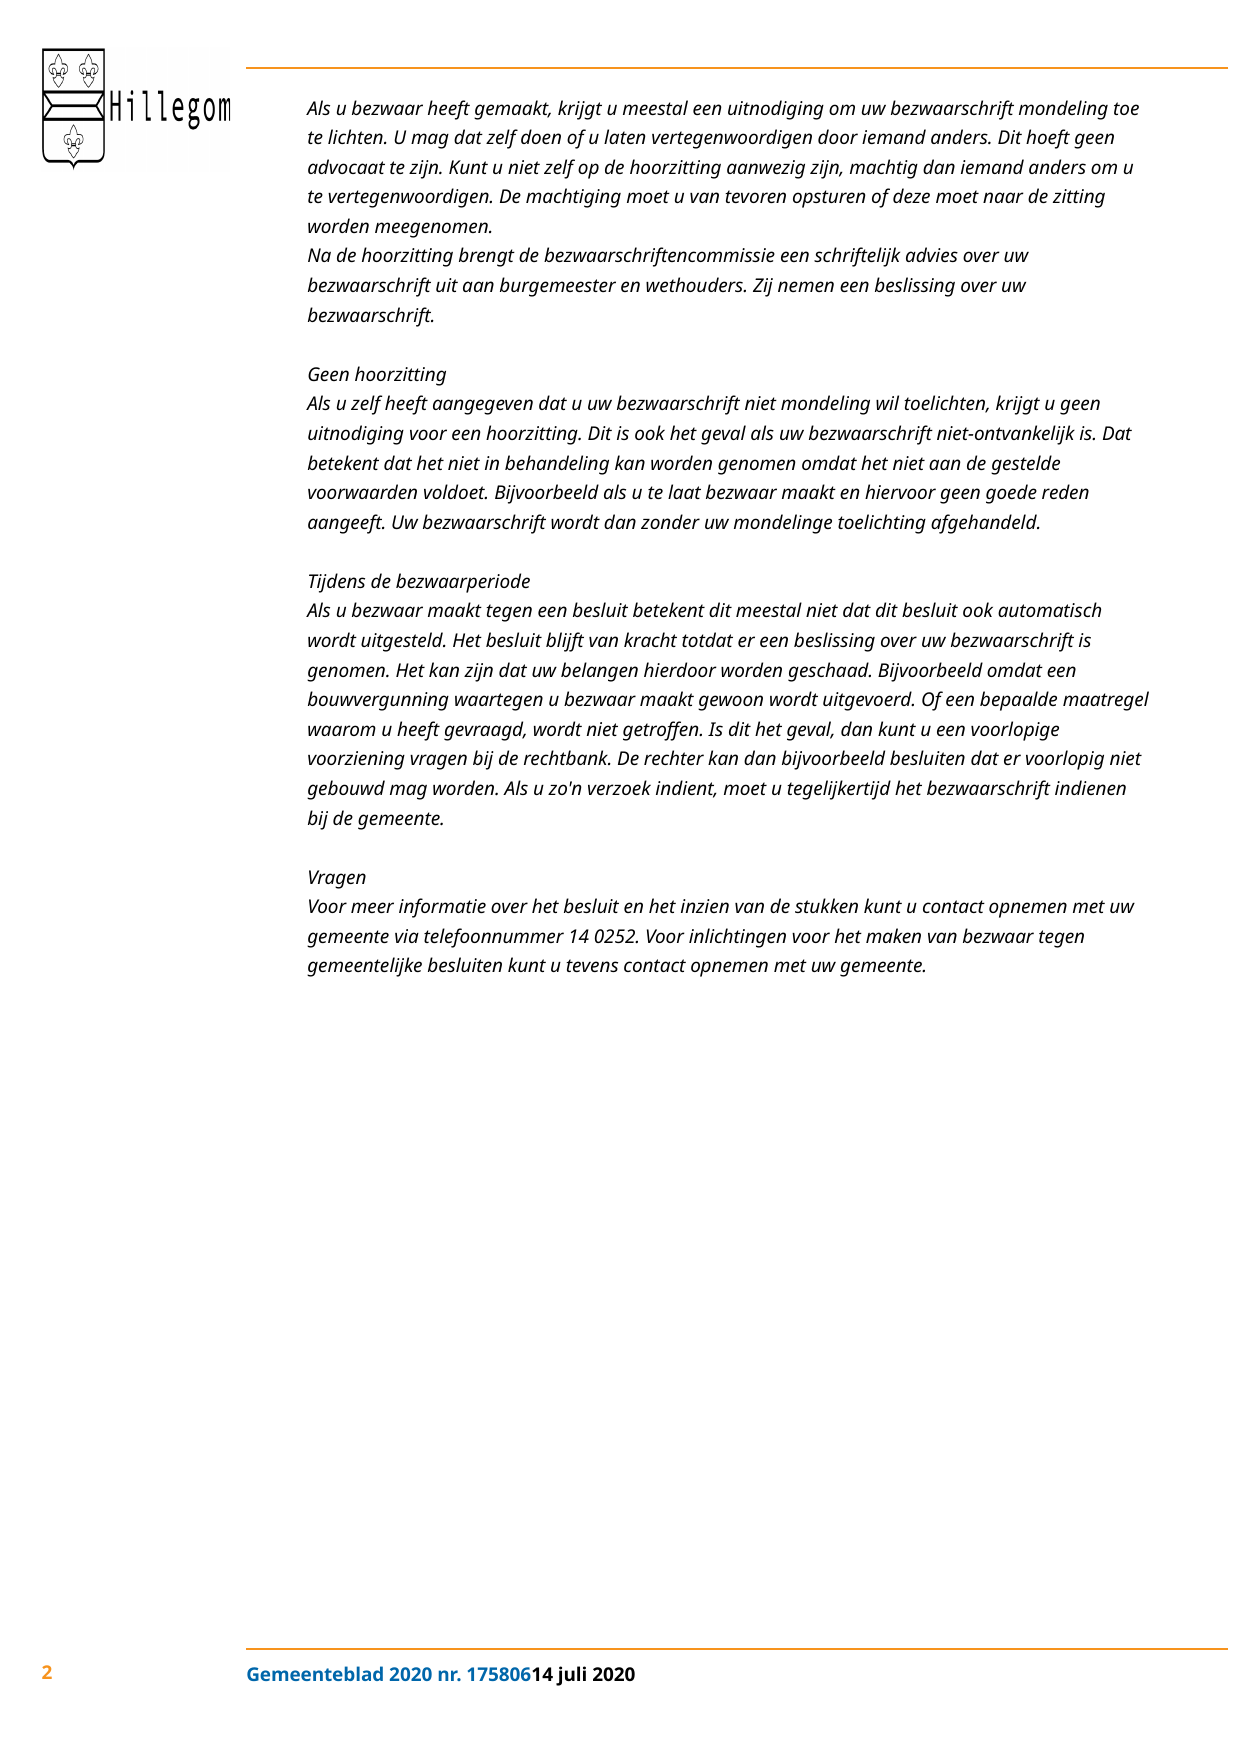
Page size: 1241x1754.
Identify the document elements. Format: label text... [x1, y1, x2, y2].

list Als u zelf heeft aangegeven dat u uw bezwaarschrift niet mondeling wil toelichten, krijgt u geen uitnodiging voor een hoorzitting. Dit is ook het geval als uw bezwaarschrift niet-ontvankelijk is. Dat betekent dat het niet in behandeling kan worden genomen omdat het niet aan de gestelde voorwaarden voldoet. Bijvoorbeeld als u te laat bezwaar maakt en hiervoor geen goede reden aangeeft. Uw bezwaarschrift wordt dan zonder uw mondelinge toelichting afgehandeld. [248, 391, 1152, 535]
list Na de hoorzitting brengt de bezwaarschriftencommissie een schriftelijk advies over uw bezwaarschrift uit aan burgemeester en wethouders. Zij nemen een beslissing over uw bezwaarschrift. [248, 243, 1152, 328]
list Voor meer informatie over het besluit en het inzien van de stukken kunt u contact opnemen met uw gemeente via telefoonnummer 14 0252. Voor inlichtingen voor het maken van bezwaar tegen gemeentelijke besluiten kunt u tevens contact opnemen met uw gemeente. [248, 893, 1152, 978]
list Tijdens de bezwaarperiode [248, 568, 1152, 594]
list Als u bezwaar maakt tegen een besluit betekent dit meestal niet dat dit besluit ook automatisch wordt uitgesteld. Het besluit blijft van kracht totdat er een beslissing over uw bezwaarschrift is genomen. Het kan zijn dat uw belangen hierdoor worden geschaad. Bijvoorbeeld omdat een bouwvergunning waartegen u bezwaar maakt gewoon wordt uitgevoerd. Of een bepaalde maatregel waarom u heeft gevraagd, wordt niet getroffen. Is dit het geval, dan kunt u een voorlopige voorziening vragen bij de rechtbank. De rechter kan dan bijvoorbeeld besluiten dat er voorlopig niet gebouwd mag worden. Als u zo'n verzoek indient, moet u tegelijkertijd het bezwaarschrift indienen bij de gemeente. [248, 598, 1152, 831]
list Vragen [248, 864, 1152, 890]
picture [41, 47, 231, 172]
list Geen hoorzitting [248, 361, 1152, 387]
list Als u bezwaar heeft gemaakt, krijgt u meestal een uitnodiging om uw bezwaarschrift mondeling toe te lichten. U mag dat zelf doen of u laten vertegenwoordigen door iemand anders. Dit hoeft geen advocaat te zijn. Kunt u niet zelf op de hoorzitting aanwezig zijn, machtig dan iemand anders om u te vertegenwoordigen. De machtiging moet u van tevoren opsturen of deze moet naar de zitting worden meegenomen. [248, 95, 1152, 239]
